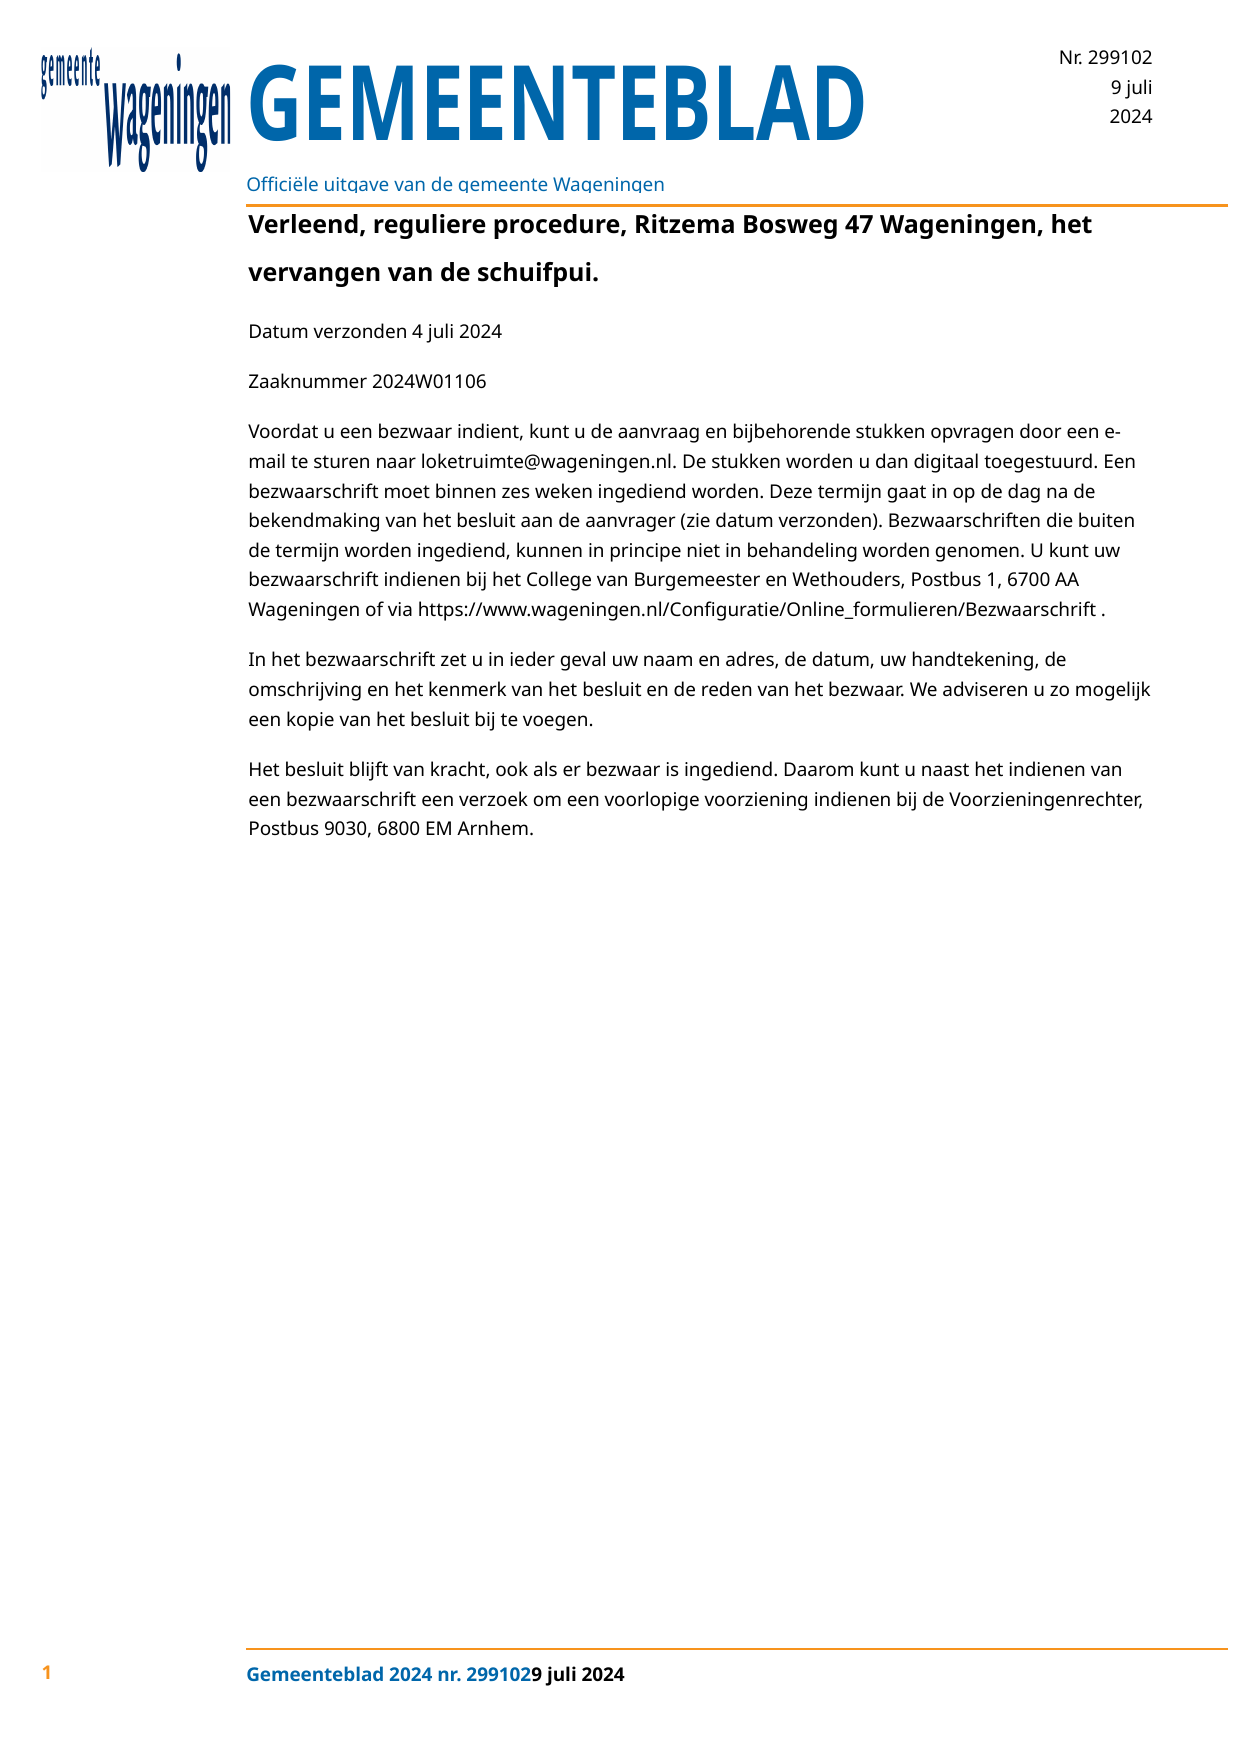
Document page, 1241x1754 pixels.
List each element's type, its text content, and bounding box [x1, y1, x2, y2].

text Datum verzonden 4 juli 2024 [248, 318, 1152, 344]
text In het bezwaarschrift zet u in ieder geval uw naam en adres, de datum, uw handtekening, de omschrijving en het kenmerk van het besluit en de reden van het bezwaar. We adviseren u zo mogelijk een kopie van het besluit bij te voegen. [248, 647, 1152, 732]
text Verleend, reguliere procedure, Ritzema Bosweg 47 Wageningen, het vervangen van de schuifpui. [248, 207, 1152, 288]
text Het besluit blijft van kracht, ook als er bezwaar is ingediend. Daarom kunt u naast het indienen van een bezwaarschrift een verzoek om een voorlopige voorziening indienen bij de Voorzieningenrechter, Postbus 9030, 6800 EM Arnhem. [248, 756, 1152, 841]
text Voordat u een bezwaar indient, kunt u de aanvraag en bijbehorende stukken opvragen door een e-mail te sturen naar loketruimte@wageningen.nl. De stukken worden u dan digitaal toegestuurd. Een bezwaarschrift moet binnen zes weken ingediend worden. Deze termijn gaat in op de dag na de bekendmaking van het besluit aan de aanvrager (zie datum verzonden). Bezwaarschriften die buiten de termijn worden ingediend, kunnen in principe niet in behandeling worden genomen. U kunt uw bezwaarschrift indienen bij het College van Burgemeester en Wethouders, Postbus 1, 6700 AA Wageningen of via https://www.wageningen.nl/Configuratie/Online_formulieren/Bezwaarschrift . [248, 419, 1152, 622]
picture [41, 47, 231, 172]
text Zaaknummer 2024W01106 [248, 368, 1152, 394]
